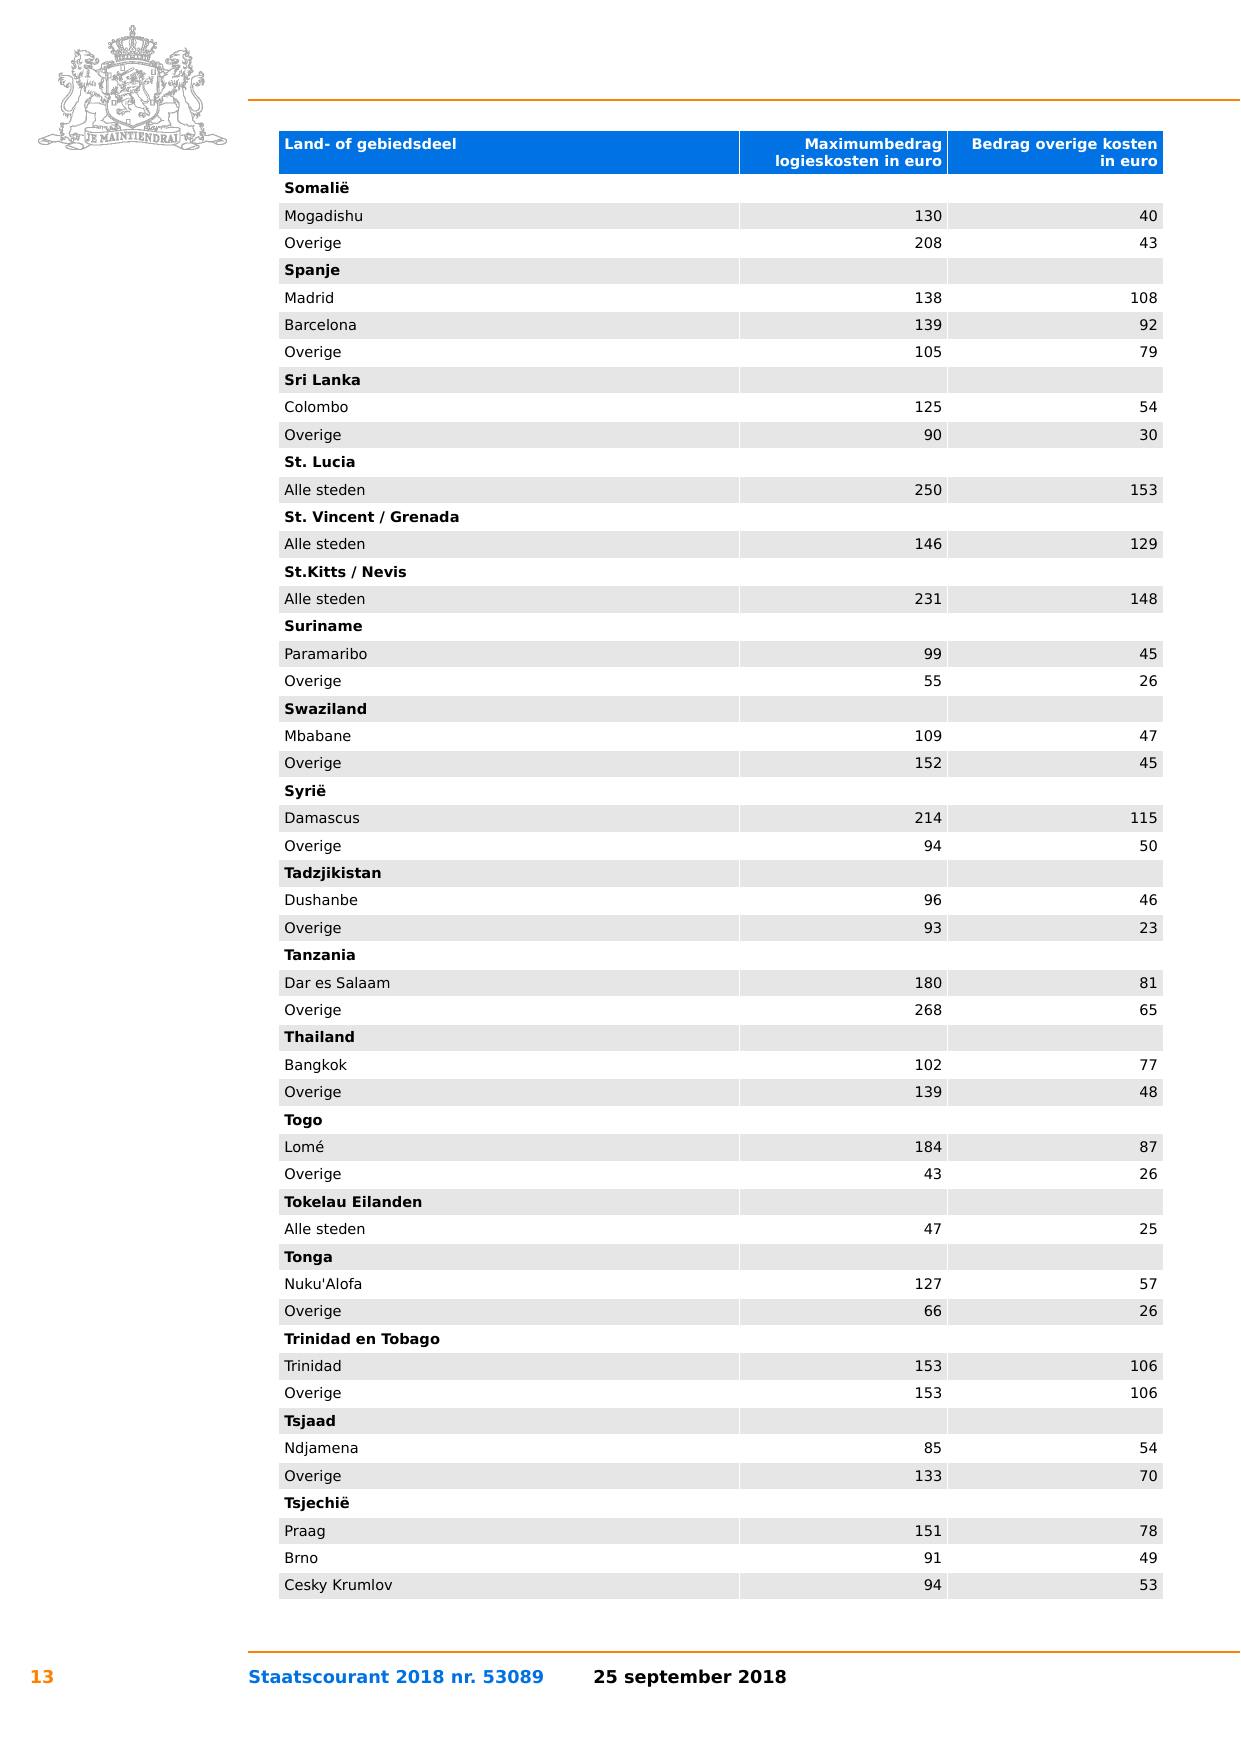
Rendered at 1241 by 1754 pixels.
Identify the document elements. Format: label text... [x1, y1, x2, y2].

table_cell [948, 1408, 1163, 1434]
table_cell 93 [740, 915, 947, 941]
table_cell 50 [948, 833, 1163, 859]
table_cell Sri Lanka [279, 367, 739, 393]
table_cell 40 [948, 203, 1163, 229]
table_cell [948, 175, 1163, 202]
table_cell [740, 943, 947, 969]
table_cell [740, 860, 947, 887]
table_cell [740, 449, 947, 476]
table_cell Mogadishu [279, 203, 739, 229]
table_cell Swaziland [279, 696, 739, 722]
table_cell 25 [948, 1216, 1163, 1243]
table_cell Overige [279, 422, 739, 448]
table_cell Colombo [279, 395, 739, 421]
table_cell Togo [279, 1107, 739, 1133]
table_cell 78 [948, 1518, 1163, 1544]
table_cell Tsjechië [279, 1490, 739, 1517]
table_cell [740, 1326, 947, 1352]
table_cell 47 [948, 723, 1163, 749]
table_cell 125 [740, 395, 947, 421]
table_cell [948, 614, 1163, 640]
table_cell [948, 559, 1163, 585]
table_cell [948, 1326, 1163, 1352]
table_cell [740, 559, 947, 585]
table_cell 55 [740, 669, 947, 695]
table_cell Overige [279, 1381, 739, 1407]
table_cell 46 [948, 888, 1163, 914]
table_cell 250 [740, 477, 947, 503]
table_cell 115 [948, 805, 1163, 832]
table_cell Madrid [279, 285, 739, 311]
table_cell Overige [279, 1463, 739, 1489]
table_cell Alle steden [279, 1216, 739, 1243]
table_cell Alle steden [279, 531, 739, 558]
table_cell [948, 778, 1163, 804]
table_cell 79 [948, 340, 1163, 366]
table_cell 66 [740, 1299, 947, 1325]
table_cell [948, 696, 1163, 722]
table_cell 49 [948, 1545, 1163, 1571]
table_cell Tonga [279, 1244, 739, 1270]
table_cell 148 [948, 586, 1163, 613]
table_cell St.Kitts / Nevis [279, 559, 739, 585]
table_cell 45 [948, 751, 1163, 777]
table_header Bedrag overige kosten in euro [948, 131, 1163, 174]
table_cell Paramaribo [279, 641, 739, 667]
table_cell 231 [740, 586, 947, 613]
table_cell [740, 1490, 947, 1517]
table_cell 106 [948, 1381, 1163, 1407]
picture [38, 25, 227, 150]
table_cell 43 [948, 230, 1163, 256]
table_cell Tsjaad [279, 1408, 739, 1434]
table_cell Overige [279, 833, 739, 859]
table_cell [948, 367, 1163, 393]
table_cell Nuku'Alofa [279, 1271, 739, 1297]
table_cell Ndjamena [279, 1436, 739, 1462]
table_cell 153 [948, 477, 1163, 503]
table_cell 139 [740, 312, 947, 339]
table_cell [740, 1107, 947, 1133]
table_cell [948, 1189, 1163, 1215]
table_cell 85 [740, 1436, 947, 1462]
table_cell 105 [740, 340, 947, 366]
table_cell 180 [740, 970, 947, 996]
table_cell 214 [740, 805, 947, 832]
table_cell Lomé [279, 1134, 739, 1161]
table_cell [740, 367, 947, 393]
table_cell [740, 1025, 947, 1051]
table_cell Alle steden [279, 477, 739, 503]
table_cell [948, 504, 1163, 530]
table_cell [740, 258, 947, 284]
table_cell Overige [279, 1299, 739, 1325]
table_header Maximumbedrag logieskosten in euro [740, 131, 947, 174]
table_cell 106 [948, 1353, 1163, 1380]
table_cell 81 [948, 970, 1163, 996]
table_cell Mbabane [279, 723, 739, 749]
table_cell 90 [740, 422, 947, 448]
table_cell [948, 1025, 1163, 1051]
table_cell Overige [279, 751, 739, 777]
table_cell 153 [740, 1353, 947, 1380]
table_cell 54 [948, 395, 1163, 421]
table_cell 26 [948, 1162, 1163, 1188]
table_cell Trinidad [279, 1353, 739, 1380]
table_cell Somalië [279, 175, 739, 202]
table_cell 92 [948, 312, 1163, 339]
table_cell [948, 449, 1163, 476]
table_cell 208 [740, 230, 947, 256]
table_cell Thailand [279, 1025, 739, 1051]
table_cell Damascus [279, 805, 739, 832]
table_cell Overige [279, 340, 739, 366]
table_cell Overige [279, 1162, 739, 1188]
table_cell 130 [740, 203, 947, 229]
table_cell 70 [948, 1463, 1163, 1489]
table_cell Brno [279, 1545, 739, 1571]
table_cell Trinidad en Tobago [279, 1326, 739, 1352]
table_cell 26 [948, 1299, 1163, 1325]
table_cell Praag [279, 1518, 739, 1544]
table_cell St. Lucia [279, 449, 739, 476]
table_cell [740, 696, 947, 722]
table_cell 102 [740, 1052, 947, 1078]
table_header Land- of gebiedsdeel [279, 131, 739, 174]
table_cell 77 [948, 1052, 1163, 1078]
table_cell Tanzania [279, 943, 739, 969]
table_cell 57 [948, 1271, 1163, 1297]
table_cell 152 [740, 751, 947, 777]
table_cell Overige [279, 230, 739, 256]
table_cell 139 [740, 1079, 947, 1106]
table_cell Bangkok [279, 1052, 739, 1078]
table_cell Barcelona [279, 312, 739, 339]
table_cell 91 [740, 1545, 947, 1571]
table_cell Tadzjikistan [279, 860, 739, 887]
table_cell 133 [740, 1463, 947, 1489]
table_cell 43 [740, 1162, 947, 1188]
table_cell St. Vincent / Grenada [279, 504, 739, 530]
table_cell Alle steden [279, 586, 739, 613]
table_cell Syrië [279, 778, 739, 804]
table_cell 30 [948, 422, 1163, 448]
table_cell Dushanbe [279, 888, 739, 914]
table_cell 129 [948, 531, 1163, 558]
table_cell 94 [740, 833, 947, 859]
table_cell [740, 1244, 947, 1270]
table_cell 146 [740, 531, 947, 558]
table_cell [740, 778, 947, 804]
table_cell [740, 175, 947, 202]
table_cell 23 [948, 915, 1163, 941]
table_cell 54 [948, 1436, 1163, 1462]
table_cell Cesky Krumlov [279, 1573, 739, 1599]
table_cell 184 [740, 1134, 947, 1161]
table_cell 53 [948, 1573, 1163, 1599]
table_cell [740, 614, 947, 640]
table_cell 127 [740, 1271, 947, 1297]
table_cell 153 [740, 1381, 947, 1407]
table_cell Overige [279, 915, 739, 941]
table_cell 138 [740, 285, 947, 311]
table_cell [948, 943, 1163, 969]
table_cell Overige [279, 997, 739, 1023]
table_cell [948, 258, 1163, 284]
table_cell 108 [948, 285, 1163, 311]
table_cell 109 [740, 723, 947, 749]
table_cell [948, 1244, 1163, 1270]
table_cell [948, 860, 1163, 887]
table_cell Spanje [279, 258, 739, 284]
table_cell 48 [948, 1079, 1163, 1106]
table_cell Overige [279, 669, 739, 695]
table_cell Overige [279, 1079, 739, 1106]
table_cell 268 [740, 997, 947, 1023]
table_cell 87 [948, 1134, 1163, 1161]
table_cell Suriname [279, 614, 739, 640]
table_cell [948, 1490, 1163, 1517]
table_cell 65 [948, 997, 1163, 1023]
table_cell [740, 1408, 947, 1434]
table_cell Dar es Salaam [279, 970, 739, 996]
table_cell [740, 504, 947, 530]
table_cell [948, 1107, 1163, 1133]
table_cell Tokelau Eilanden [279, 1189, 739, 1215]
table_cell 151 [740, 1518, 947, 1544]
table_cell [740, 1189, 947, 1215]
table_cell 45 [948, 641, 1163, 667]
table_cell 47 [740, 1216, 947, 1243]
table_cell 99 [740, 641, 947, 667]
table_cell 94 [740, 1573, 947, 1599]
table_cell 96 [740, 888, 947, 914]
table_cell 26 [948, 669, 1163, 695]
